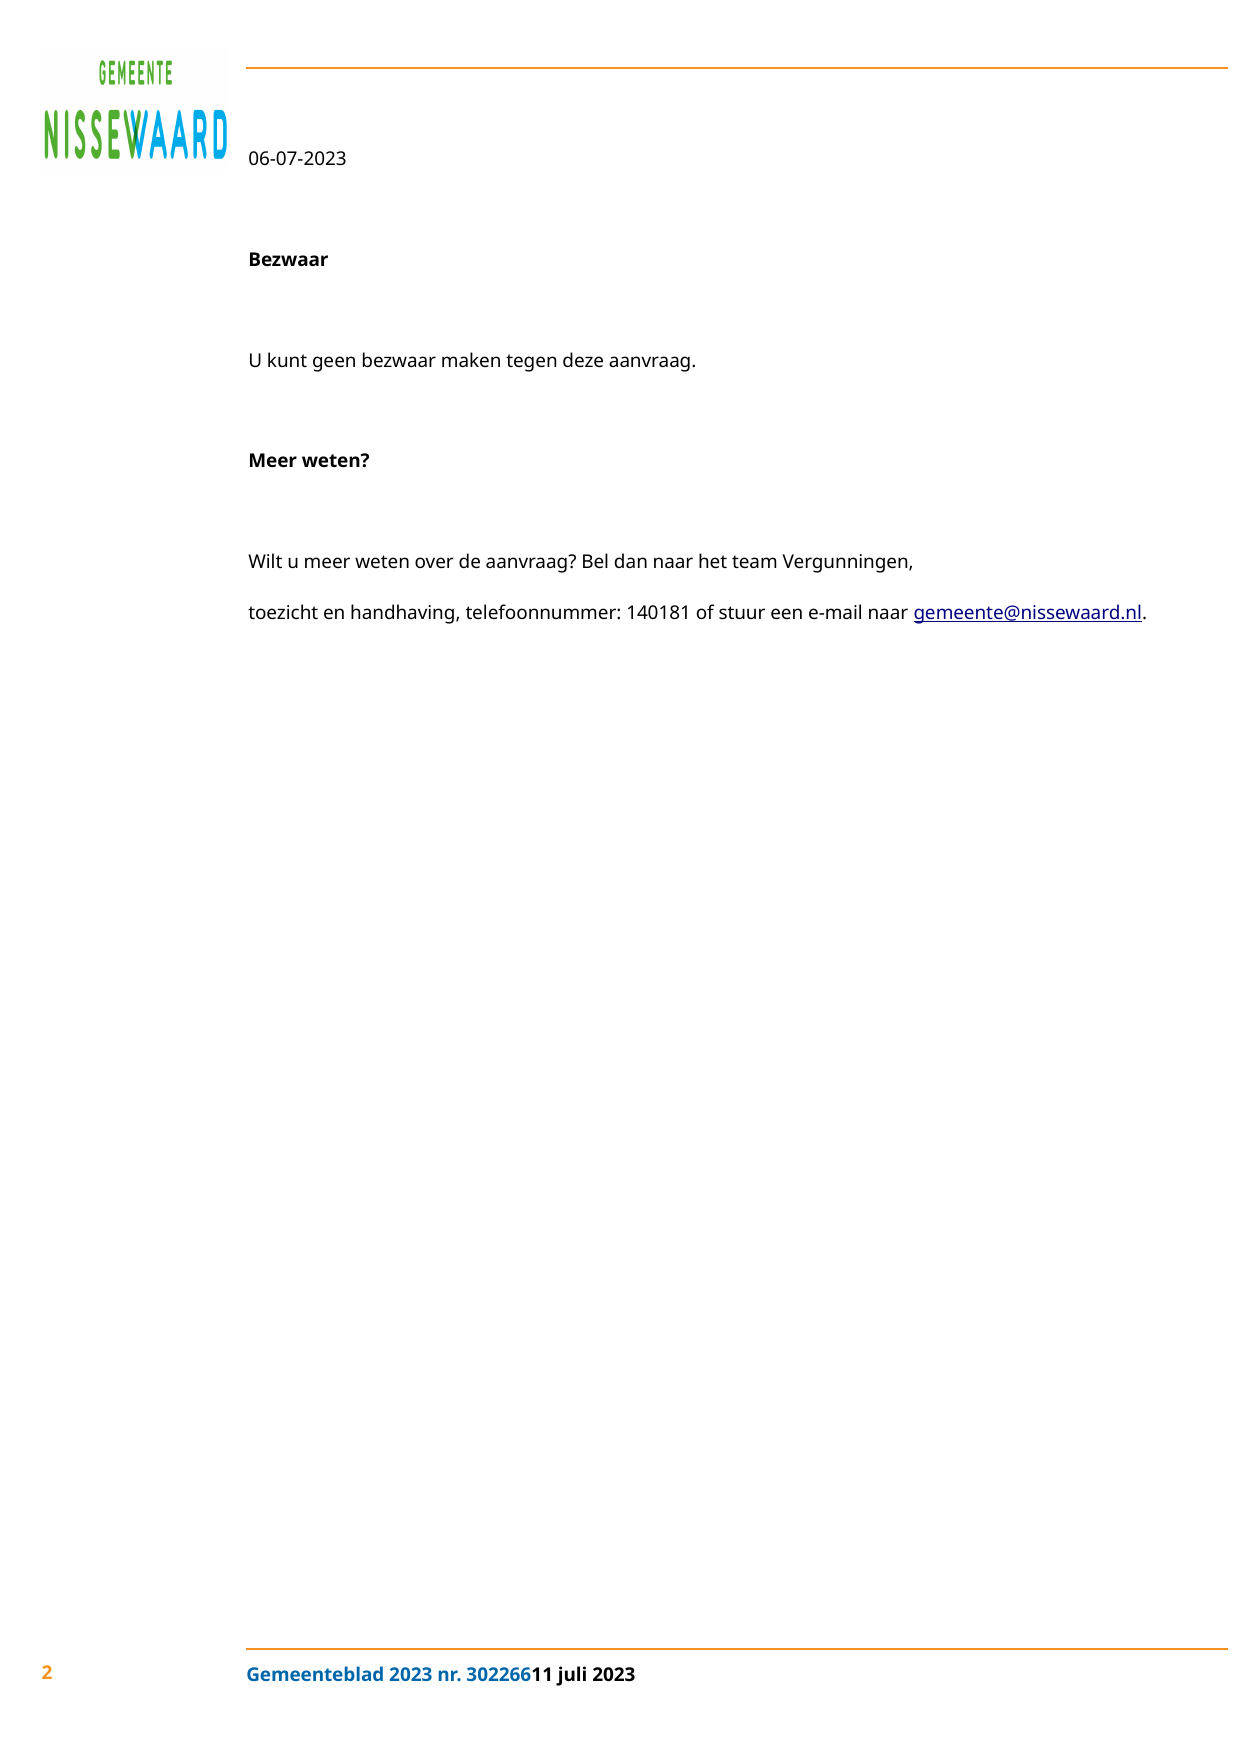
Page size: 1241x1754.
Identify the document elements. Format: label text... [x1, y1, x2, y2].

text Meer weten? [248, 448, 1152, 473]
text U kunt geen bezwaar maken tegen deze aanvraag. [248, 347, 1152, 373]
text toezicht en handhaving, telefoonnummer: 140181 of stuur een e-mail naar gemeente@nissewaard.nl. [248, 599, 1152, 625]
text 06-07-2023 [248, 145, 1152, 171]
text Bezwaar [248, 246, 1152, 272]
picture [41, 47, 231, 172]
text Wilt u meer weten over de aanvraag? Bel dan naar het team Vergunningen, [248, 548, 1152, 574]
